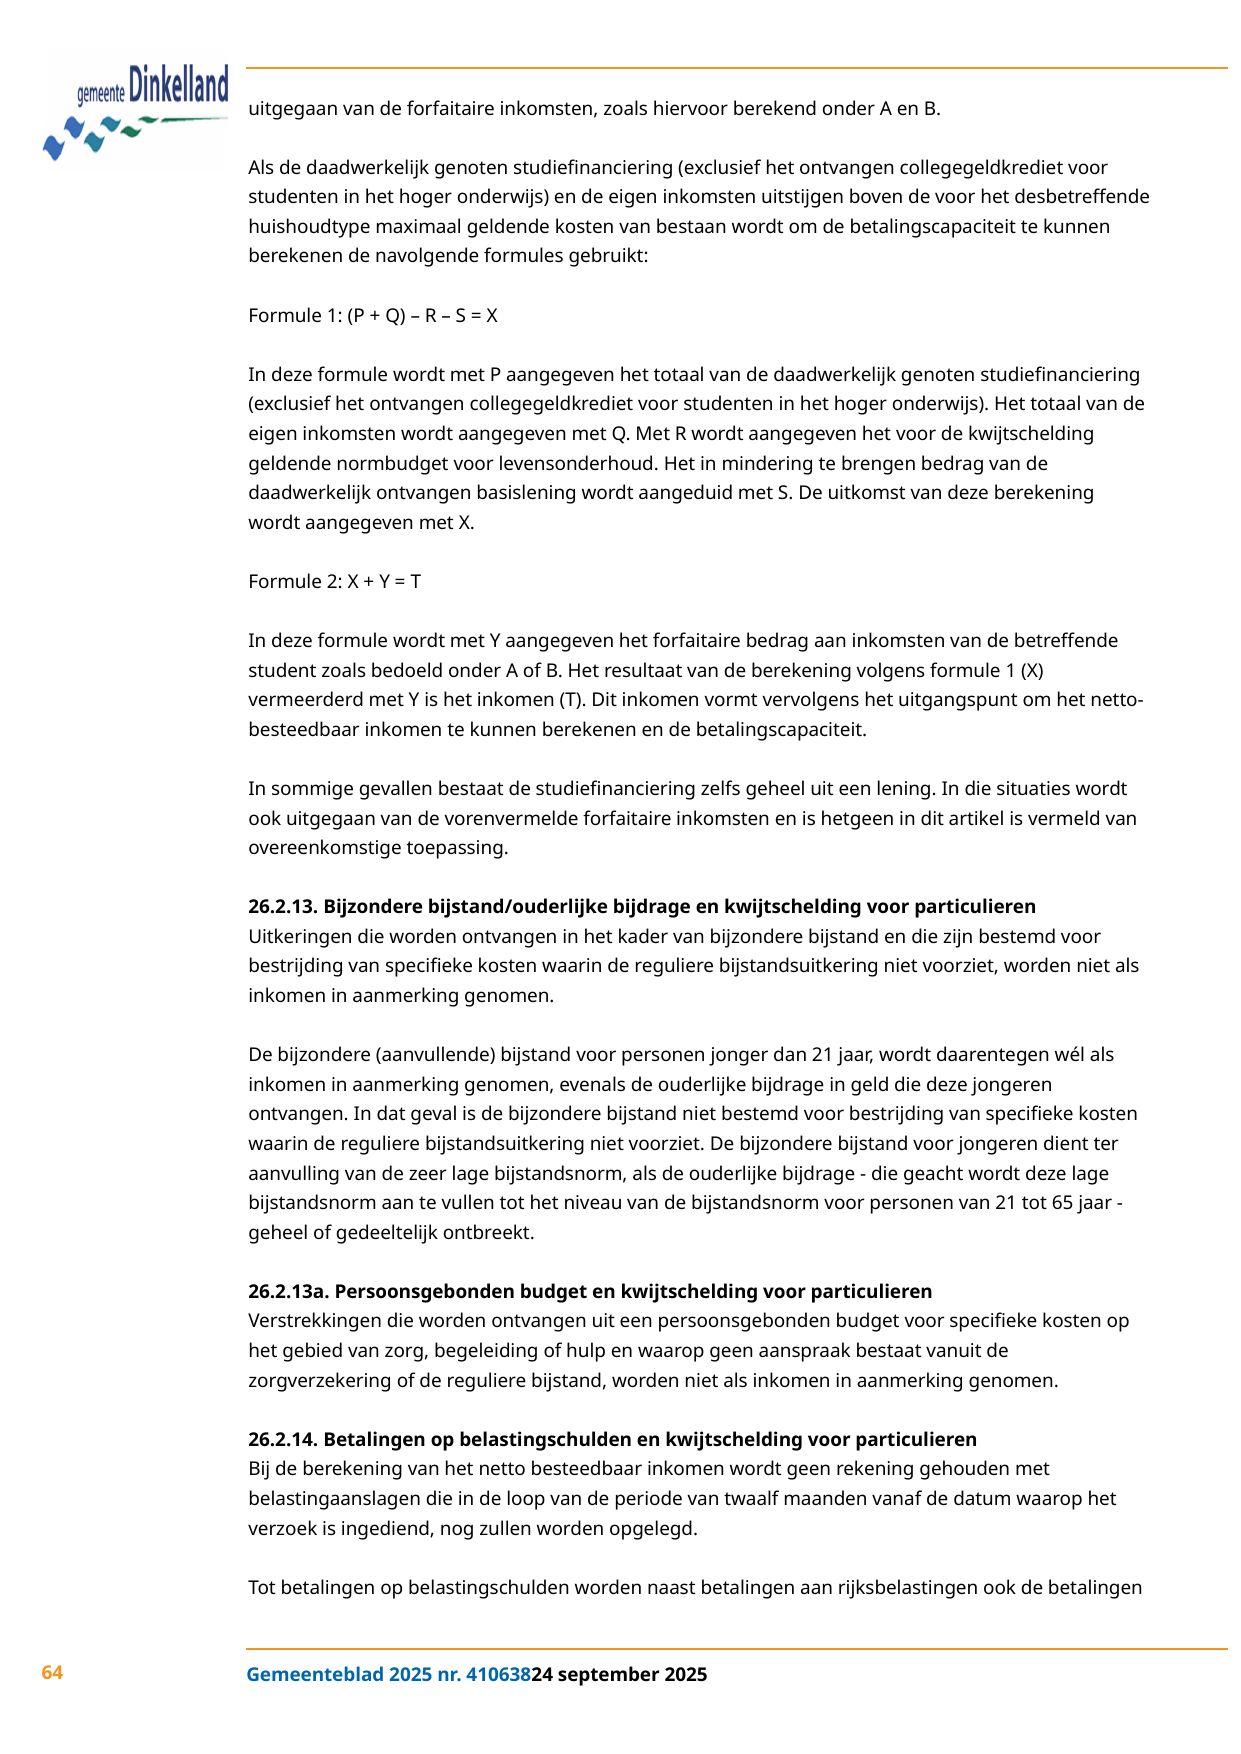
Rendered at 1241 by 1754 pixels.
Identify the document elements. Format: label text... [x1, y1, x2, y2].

picture [41, 47, 231, 172]
text Formule 2: X + Y = T [248, 568, 1152, 594]
text Als de daadwerkelijk genoten studiefinanciering (exclusief het ontvangen collegegeldkrediet voor studenten in het hoger onderwijs) en de eigen inkomsten uitstijgen boven de voor het desbetreffende huishoudtype maximaal geldende kosten van bestaan wordt om de betalingscapaciteit te kunnen berekenen de navolgende formules gebruikt: [248, 154, 1152, 268]
text In deze formule wordt met P aangegeven het totaal van de daadwerkelijk genoten studiefinanciering (exclusief het ontvangen collegegeldkrediet voor studenten in het hoger onderwijs). Het totaal van de eigen inkomsten wordt aangegeven met Q. Met R wordt aangegeven het voor de kwijtschelding geldende normbudget voor levensonderhoud. Het in mindering te brengen bedrag van de daadwerkelijk ontvangen basislening wordt aangeduid met S. De uitkomst van deze berekening wordt aangegeven met X. [248, 361, 1152, 535]
text Formule 1: (P + Q) – R – S = X [248, 302, 1152, 328]
text In sommige gevallen bestaat de studiefinanciering zelfs geheel uit een lening. In die situaties wordt ook uitgegaan van de vorenvermelde forfaitaire inkomsten en is hetgeen in dit artikel is vermeld van overeenkomstige toepassing. [248, 775, 1152, 860]
text 26.2.14. Betalingen op belastingschulden en kwijtschelding voor particulieren [248, 1426, 1152, 1452]
text Verstrekkingen die worden ontvangen uit een persoonsgebonden budget voor specifieke kosten op het gebied van zorg, begeleiding of hulp en waarop geen aanspraak bestaat vanuit de zorgverzekering of de reguliere bijstand, worden niet als inkomen in aanmerking genomen. [248, 1308, 1152, 1393]
text 26.2.13. Bijzondere bijstand/ouderlijke bijdrage en kwijtschelding voor particulieren [248, 893, 1152, 919]
text De bijzondere (aanvullende) bijstand voor personen jonger dan 21 jaar, wordt daarentegen wél als inkomen in aanmerking genomen, evenals de ouderlijke bijdrage in geld die deze jongeren ontvangen. In dat geval is de bijzondere bijstand niet bestemd voor bestrijding van specifieke kosten waarin de reguliere bijstandsuitkering niet voorziet. De bijzondere bijstand voor jongeren dient ter aanvulling van de zeer lage bijstandsnorm, als de ouderlijke bijdrage - die geacht wordt deze lage bijstandsnorm aan te vullen tot het niveau van de bijstandsnorm voor personen van 21 tot 65 jaar - geheel of gedeeltelijk ontbreekt. [248, 1041, 1152, 1245]
text Tot betalingen op belastingschulden worden naast betalingen aan rijksbelastingen ook de betalingen [248, 1574, 1152, 1600]
text Bij de berekening van het netto besteedbaar inkomen wordt geen rekening gehouden met belastingaanslagen die in de loop van de periode van twaalf maanden vanaf de datum waarop het verzoek is ingediend, nog zullen worden opgelegd. [248, 1456, 1152, 1541]
text Uitkeringen die worden ontvangen in het kader van bijzondere bijstand en die zijn bestemd voor bestrijding van specifieke kosten waarin de reguliere bijstandsuitkering niet voorziet, worden niet als inkomen in aanmerking genomen. [248, 923, 1152, 1008]
text uitgegaan van de forfaitaire inkomsten, zoals hiervoor berekend onder A en B. [248, 95, 1152, 121]
text In deze formule wordt met Y aangegeven het forfaitaire bedrag aan inkomsten van de betreffende student zoals bedoeld onder A of B. Het resultaat van de berekening volgens formule 1 (X) vermeerderd met Y is het inkomen (T). Dit inkomen vormt vervolgens het uitgangspunt om het netto-besteedbaar inkomen te kunnen berekenen en de betalingscapaciteit. [248, 627, 1152, 742]
text 26.2.13a. Persoonsgebonden budget en kwijtschelding voor particulieren [248, 1278, 1152, 1304]
